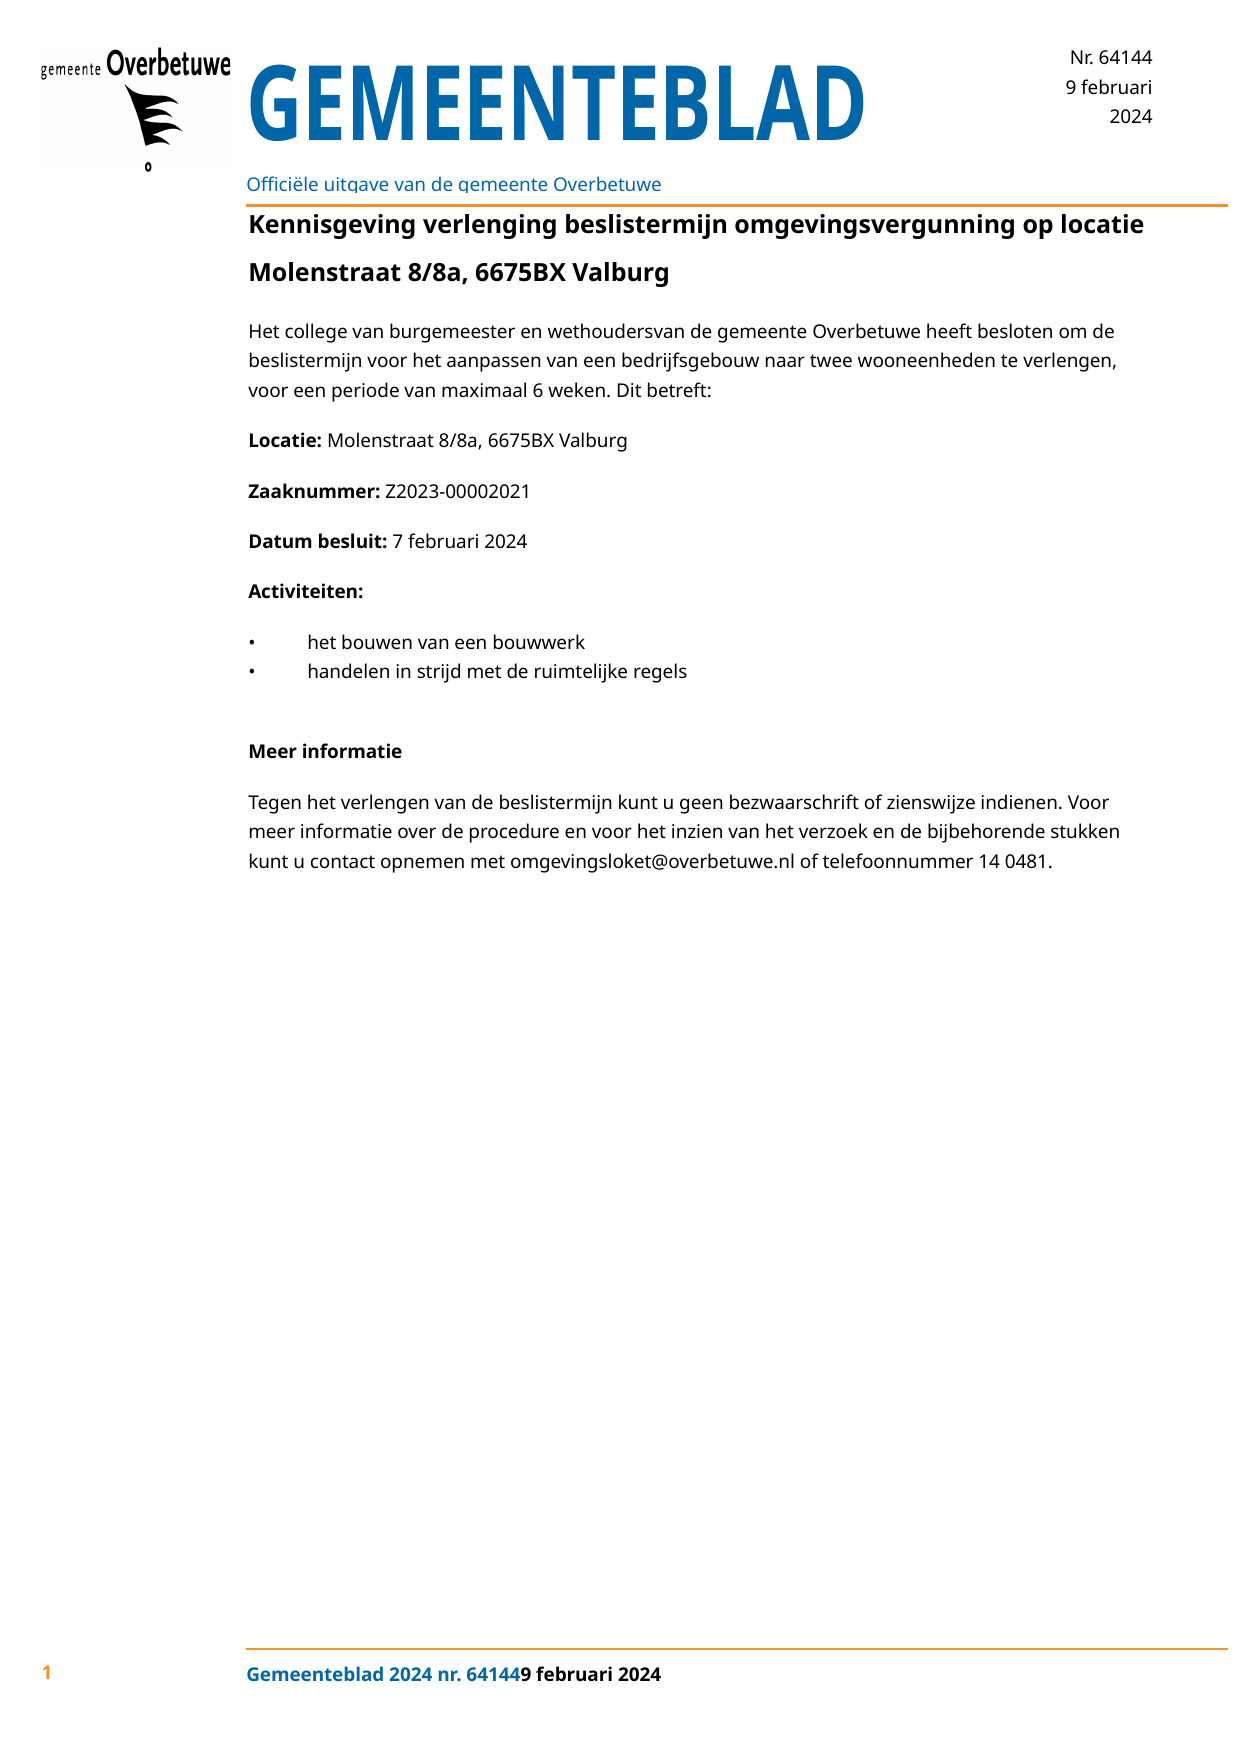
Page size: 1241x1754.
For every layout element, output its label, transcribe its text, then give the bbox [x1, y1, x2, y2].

text Zaaknummer: Z2023-00002021 [248, 478, 1152, 504]
text Kennisgeving verlenging beslistermijn omgevingsvergunning op locatie Molenstraat 8/8a, 6675BX Valburg [248, 207, 1152, 288]
list handelen in strijd met de ruimtelijke regels [248, 659, 1152, 684]
text Activiteiten: [248, 579, 1152, 604]
text Locatie: Molenstraat 8/8a, 6675BX Valburg [248, 427, 1152, 453]
list het bouwen van een bouwwerk [248, 629, 1152, 655]
text Het college van burgemeester en wethoudersvan de gemeente Overbetuwe heeft besloten om de beslistermijn voor het aanpassen van een bedrijfsgebouw naar twee wooneenheden te verlengen, voor een periode van maximaal 6 weken. Dit betreft: [248, 318, 1152, 403]
picture [41, 47, 231, 172]
text Meer informatie [248, 739, 1152, 764]
text Datum besluit: 7 februari 2024 [248, 528, 1152, 554]
text Tegen het verlengen van de beslistermijn kunt u geen bezwaarschrift of zienswijze indienen. Voor meer informatie over de procedure en voor het inzien van het verzoek en de bijbehorende stukken kunt u contact opnemen met omgevingsloket@overbetuwe.nl of telefoonnummer 14 0481. [248, 789, 1152, 874]
